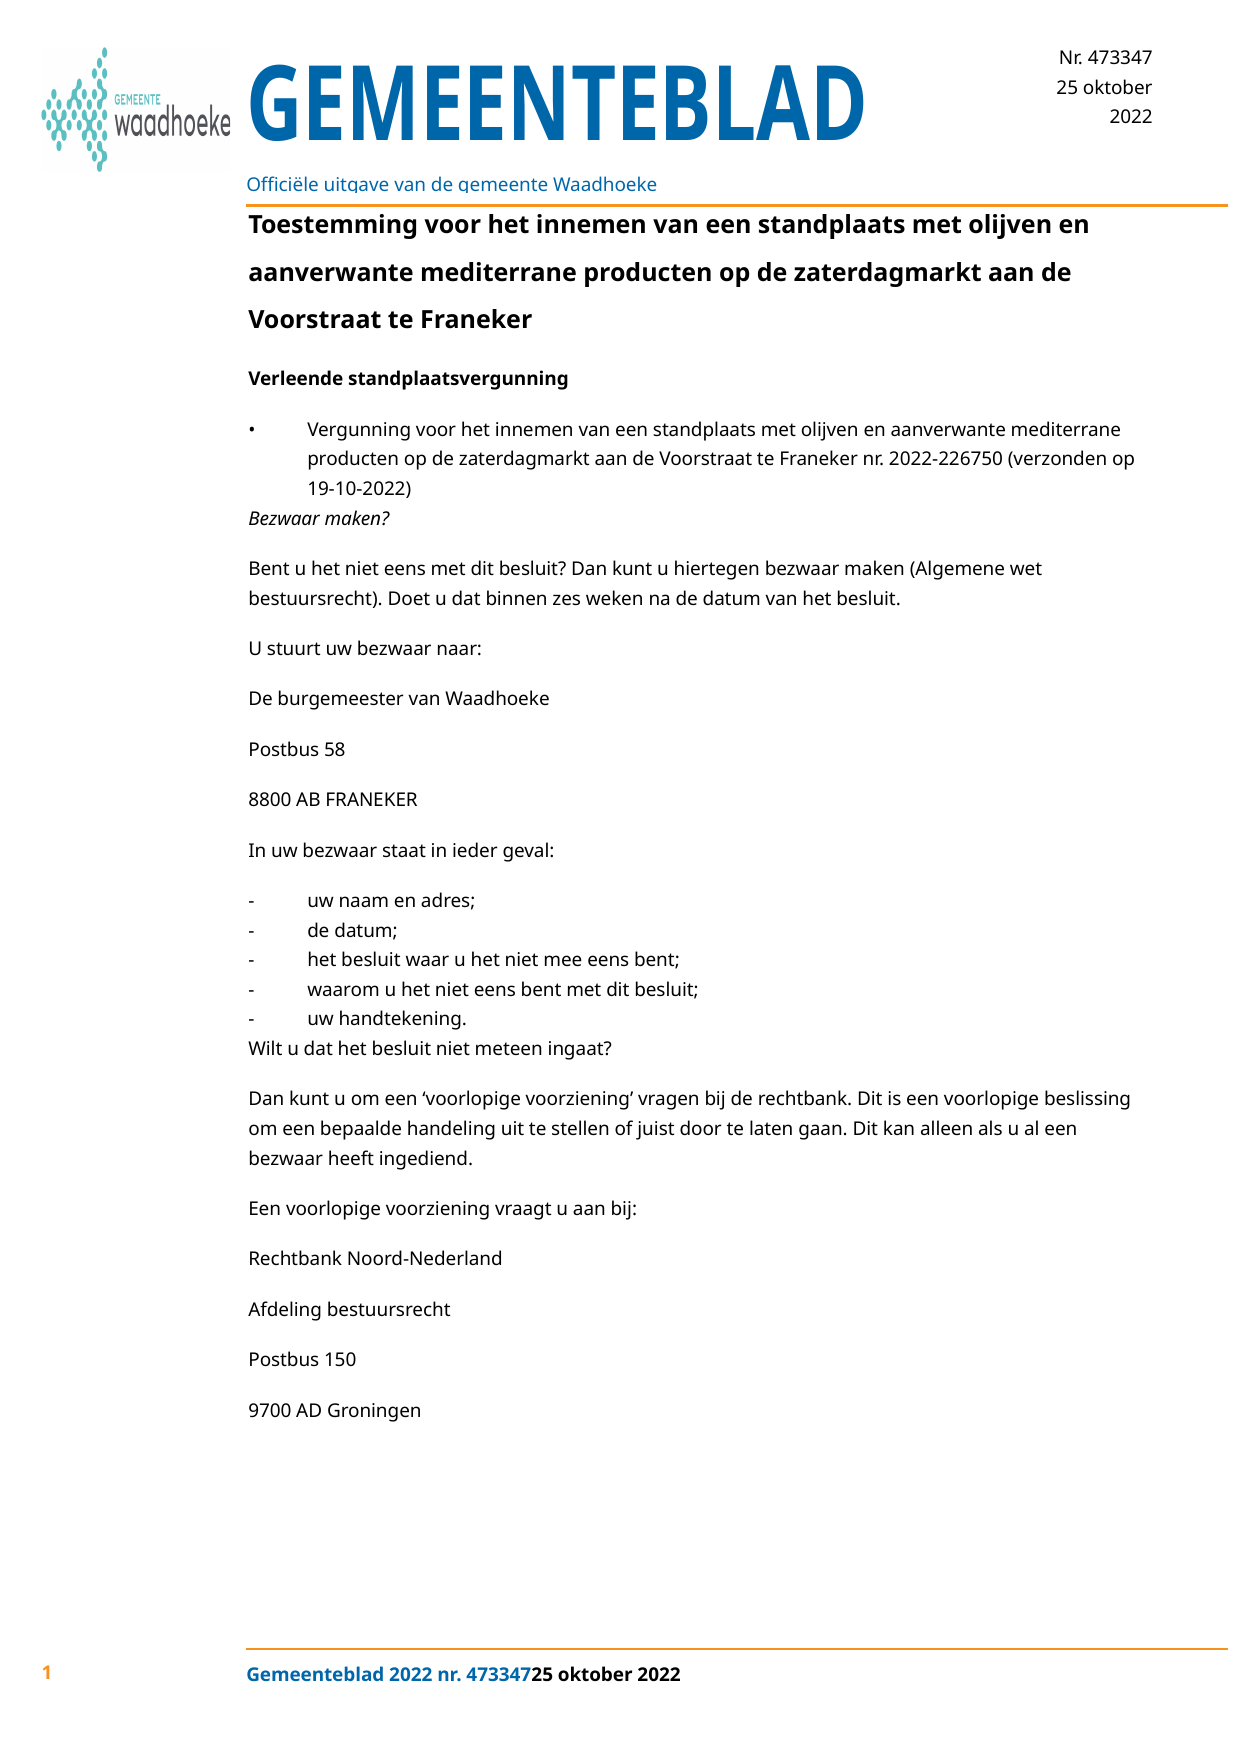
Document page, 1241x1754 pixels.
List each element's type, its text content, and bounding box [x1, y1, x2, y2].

text Een voorlopige voorziening vraagt u aan bij: [248, 1195, 1152, 1221]
list Vergunning voor het innemen van een standplaats met olijven en aanverwante mediterrane producten op de zaterdagmarkt aan de Voorstraat te Franeker nr. 2022-226750 (verzonden op 19-10-2022) [248, 416, 1152, 501]
text Postbus 150 [248, 1346, 1152, 1372]
list uw handtekening. [248, 1006, 1152, 1031]
text 8800 AB FRANEKER [248, 786, 1152, 812]
text Postbus 58 [248, 736, 1152, 762]
list de datum; [248, 917, 1152, 942]
text Rechtbank Noord-Nederland [248, 1246, 1152, 1271]
text Bezwaar maken? [248, 505, 1152, 530]
text Afdeling bestuursrecht [248, 1296, 1152, 1322]
text In uw bezwaar staat in ieder geval: [248, 837, 1152, 862]
text Wilt u dat het besluit niet meteen ingaat? [248, 1035, 1152, 1061]
text Dan kunt u om een ‘voorlopige voorziening’ vragen bij de rechtbank. Dit is een voorlopige beslissing om een bepaalde handeling uit te stellen of juist door te laten gaan. Dit kan alleen als u al een bezwaar heeft ingediend. [248, 1086, 1152, 1170]
list uw naam en adres; [248, 887, 1152, 913]
text De burgemeester van Waadhoeke [248, 686, 1152, 711]
list het besluit waar u het niet mee eens bent; [248, 946, 1152, 972]
list waarom u het niet eens bent met dit besluit; [248, 976, 1152, 1002]
text 9700 AD Groningen [248, 1397, 1152, 1422]
picture [41, 47, 231, 172]
text Bent u het niet eens met dit besluit? Dan kunt u hiertegen bezwaar maken (Algemene wet bestuursrecht). Doet u dat binnen zes weken na de datum van het besluit. [248, 555, 1152, 610]
text Toestemming voor het innemen van een standplaats met olijven en aanverwante mediterrane producten op de zaterdagmarkt aan de Voorstraat te Franeker [248, 207, 1152, 336]
text U stuurt uw bezwaar naar: [248, 635, 1152, 661]
text Verleende standplaatsvergunning [248, 366, 1152, 391]
